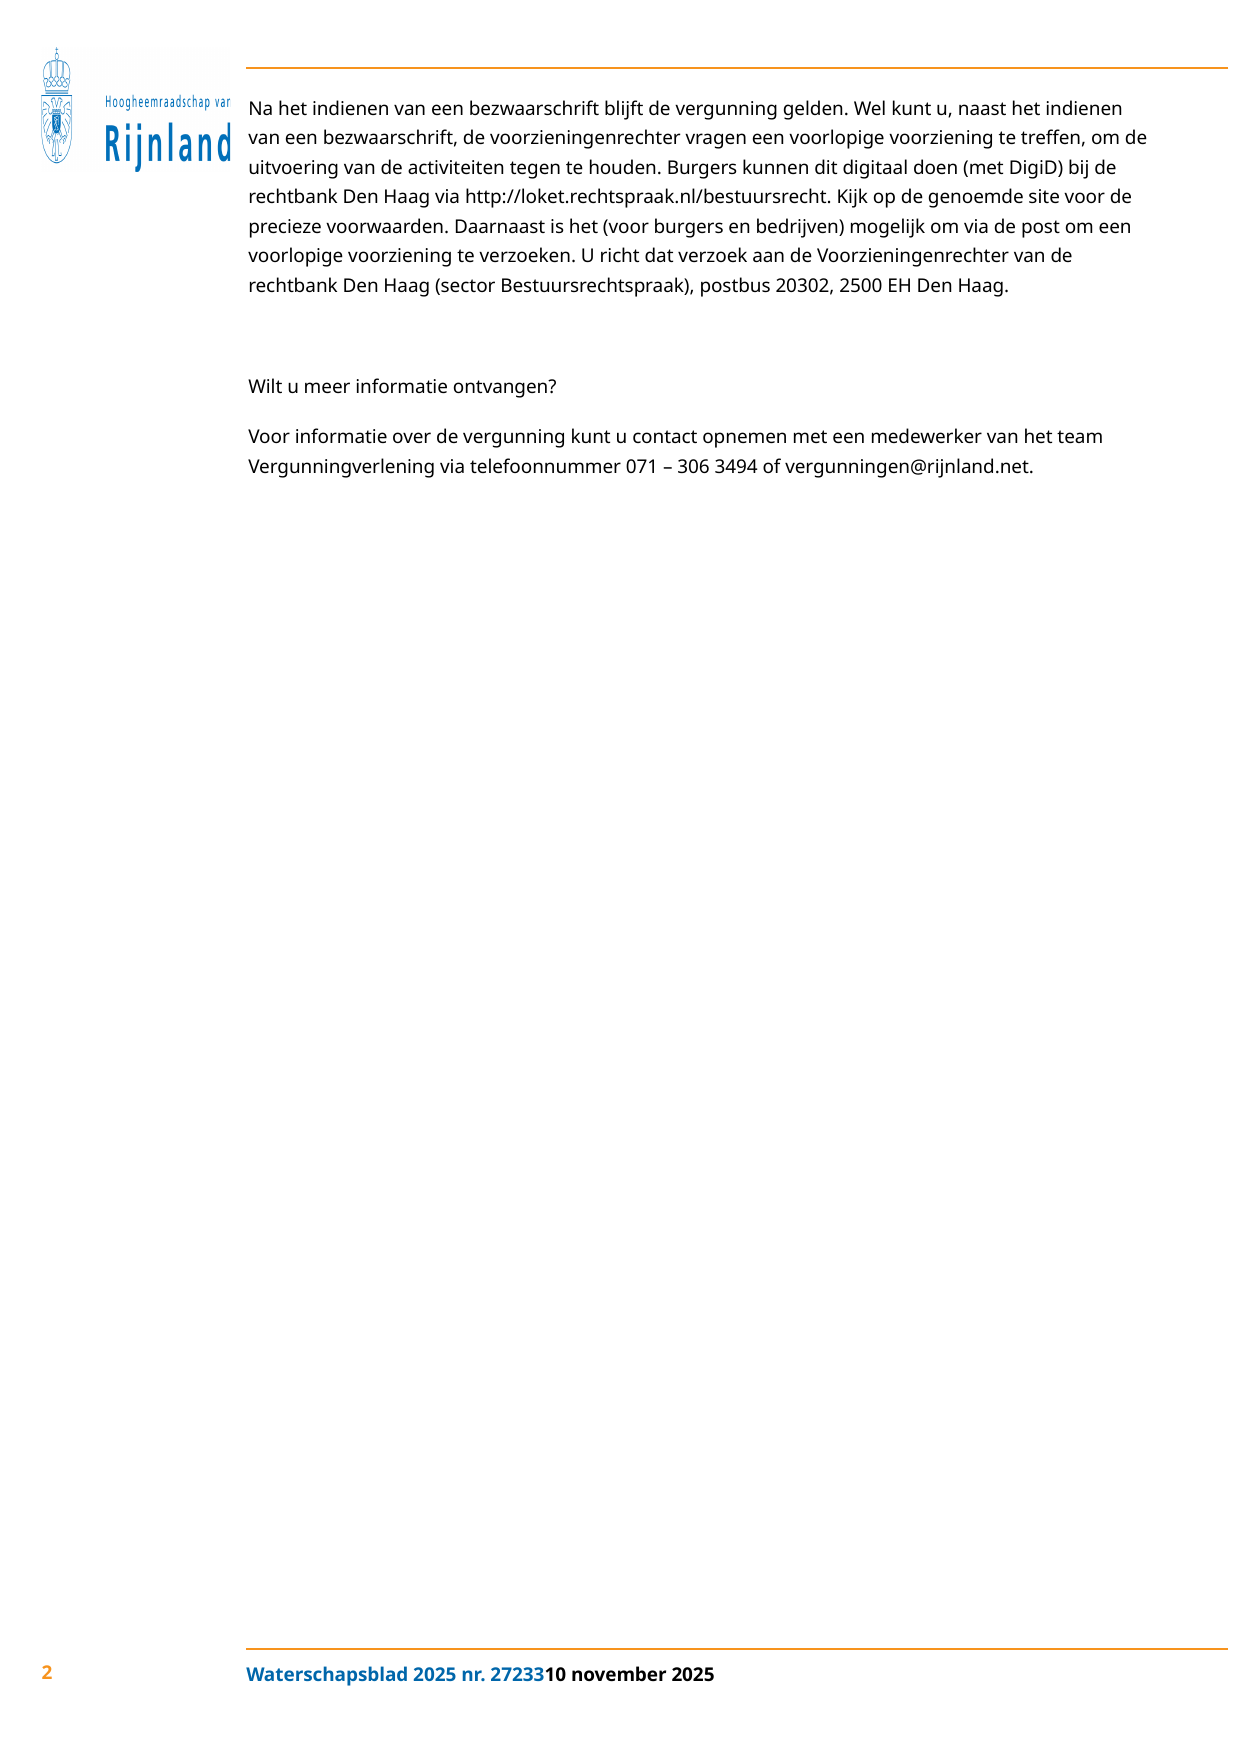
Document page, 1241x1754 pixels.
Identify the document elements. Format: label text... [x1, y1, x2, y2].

text Voor informatie over de vergunning kunt u contact opnemen met een medewerker van het team Vergunningverlening via telefoonnummer 071 – 306 3494 of vergunningen@rijnland.net. [248, 423, 1152, 479]
text Na het indienen van een bezwaarschrift blijft de vergunning gelden. Wel kunt u, naast het indienen van een bezwaarschrift, de voorzieningenrechter vragen een voorlopige voorziening te treffen, om de uitvoering van de activiteiten tegen te houden. Burgers kunnen dit digitaal doen (met DigiD) bij de rechtbank Den Haag via http://loket.rechtspraak.nl/bestuursrecht. Kijk op de genoemde site voor de precieze voorwaarden. Daarnaast is het (voor burgers en bedrijven) mogelijk om via de post om een voorlopige voorziening te verzoeken. U richt dat verzoek aan de Voorzieningenrechter van de rechtbank Den Haag (sector Bestuursrechtspraak), postbus 20302, 2500 EH Den Haag. [248, 95, 1152, 298]
text Wilt u meer informatie ontvangen? [248, 373, 1152, 399]
picture [41, 47, 231, 172]
